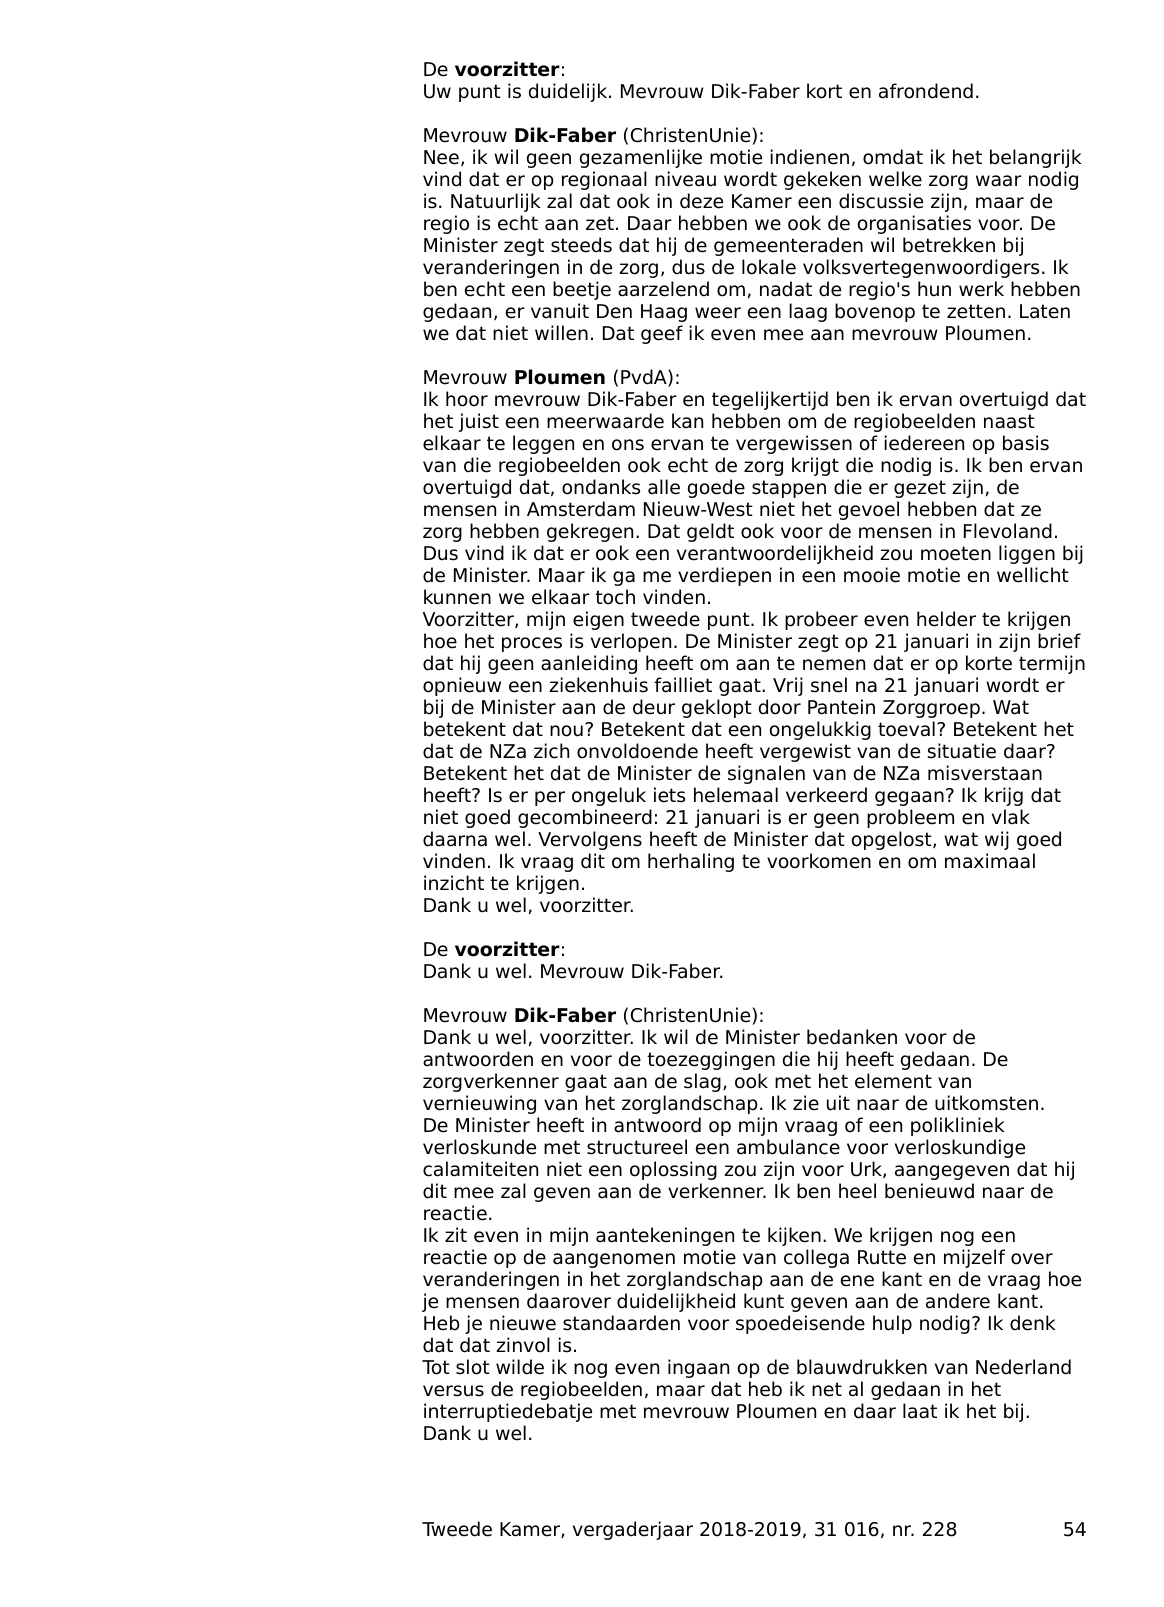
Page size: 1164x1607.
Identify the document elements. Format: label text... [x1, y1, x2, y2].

text Uw punt is duidelijk. Mevrouw Dik-Faber kort en afrondend. [422, 81, 1087, 103]
text De voorzitter: [422, 939, 1087, 961]
text De Minister heeft in antwoord op mijn vraag of een polikliniek verloskunde met structureel een ambulance voor verloskundige calamiteiten niet een oplossing zou zijn voor Urk, aangegeven dat hij dit mee zal geven aan de verkenner. Ik ben heel benieuwd naar de reactie. [422, 1115, 1087, 1225]
text Mevrouw Dik-Faber (ChristenUnie): [422, 1005, 1087, 1027]
text Ik hoor mevrouw Dik-Faber en tegelijkertijd ben ik ervan overtuigd dat het juist een meerwaarde kan hebben om de regiobeelden naast elkaar te leggen en ons ervan te vergewissen of iedereen op basis van die regiobeelden ook echt de zorg krijgt die nodig is. Ik ben ervan overtuigd dat, ondanks alle goede stappen die er gezet zijn, de mensen in Amsterdam Nieuw-West niet het gevoel hebben dat ze zorg hebben gekregen. Dat geldt ook voor de mensen in Flevoland. Dus vind ik dat er ook een verantwoordelijkheid zou moeten liggen bij de Minister. Maar ik ga me verdiepen in een mooie motie en wellicht kunnen we elkaar toch vinden. [422, 389, 1087, 609]
text Dank u wel, voorzitter. Ik wil de Minister bedanken voor de antwoorden en voor de toezeggingen die hij heeft gedaan. De zorgverkenner gaat aan de slag, ook met het element van vernieuwing van het zorglandschap. Ik zie uit naar de uitkomsten. [422, 1027, 1087, 1115]
text Ik zit even in mijn aantekeningen te kijken. We krijgen nog een reactie op de aangenomen motie van collega Rutte en mijzelf over veranderingen in het zorglandschap aan de ene kant en de vraag hoe je mensen daarover duidelijkheid kunt geven aan de andere kant. Heb je nieuwe standaarden voor spoedeisende hulp nodig? Ik denk dat dat zinvol is. [422, 1225, 1087, 1357]
text Tot slot wilde ik nog even ingaan op de blauwdrukken van Nederland versus de regiobeelden, maar dat heb ik net al gedaan in het interruptiedebatje met mevrouw Ploumen en daar laat ik het bij. [422, 1357, 1087, 1423]
text De voorzitter: [422, 59, 1087, 81]
text Nee, ik wil geen gezamenlijke motie indienen, omdat ik het belangrijk vind dat er op regionaal niveau wordt gekeken welke zorg waar nodig is. Natuurlijk zal dat ook in deze Kamer een discussie zijn, maar de regio is echt aan zet. Daar hebben we ook de organisaties voor. De Minister zegt steeds dat hij de gemeenteraden wil betrekken bij veranderingen in de zorg, dus de lokale volksvertegenwoordigers. Ik ben echt een beetje aarzelend om, nadat de regio's hun werk hebben gedaan, er vanuit Den Haag weer een laag bovenop te zetten. Laten we dat niet willen. Dat geef ik even mee aan mevrouw Ploumen. [422, 147, 1087, 345]
text Dank u wel, voorzitter. [422, 895, 1087, 917]
text Dank u wel. [422, 1423, 1087, 1444]
text Mevrouw Ploumen (PvdA): [422, 367, 1087, 389]
text Voorzitter, mijn eigen tweede punt. Ik probeer even helder te krijgen hoe het proces is verlopen. De Minister zegt op 21 januari in zijn brief dat hij geen aanleiding heeft om aan te nemen dat er op korte termijn opnieuw een ziekenhuis failliet gaat. Vrij snel na 21 januari wordt er bij de Minister aan de deur geklopt door Pantein Zorggroep. Wat betekent dat nou? Betekent dat een ongelukkig toeval? Betekent het dat de NZa zich onvoldoende heeft vergewist van de situatie daar? Betekent het dat de Minister de signalen van de NZa misverstaan heeft? Is er per ongeluk iets helemaal verkeerd gegaan? Ik krijg dat niet goed gecombineerd: 21 januari is er geen probleem en vlak daarna wel. Vervolgens heeft de Minister dat opgelost, wat wij goed vinden. Ik vraag dit om herhaling te voorkomen en om maximaal inzicht te krijgen. [422, 609, 1087, 895]
text Mevrouw Dik-Faber (ChristenUnie): [422, 125, 1087, 147]
text Dank u wel. Mevrouw Dik-Faber. [422, 961, 1087, 983]
